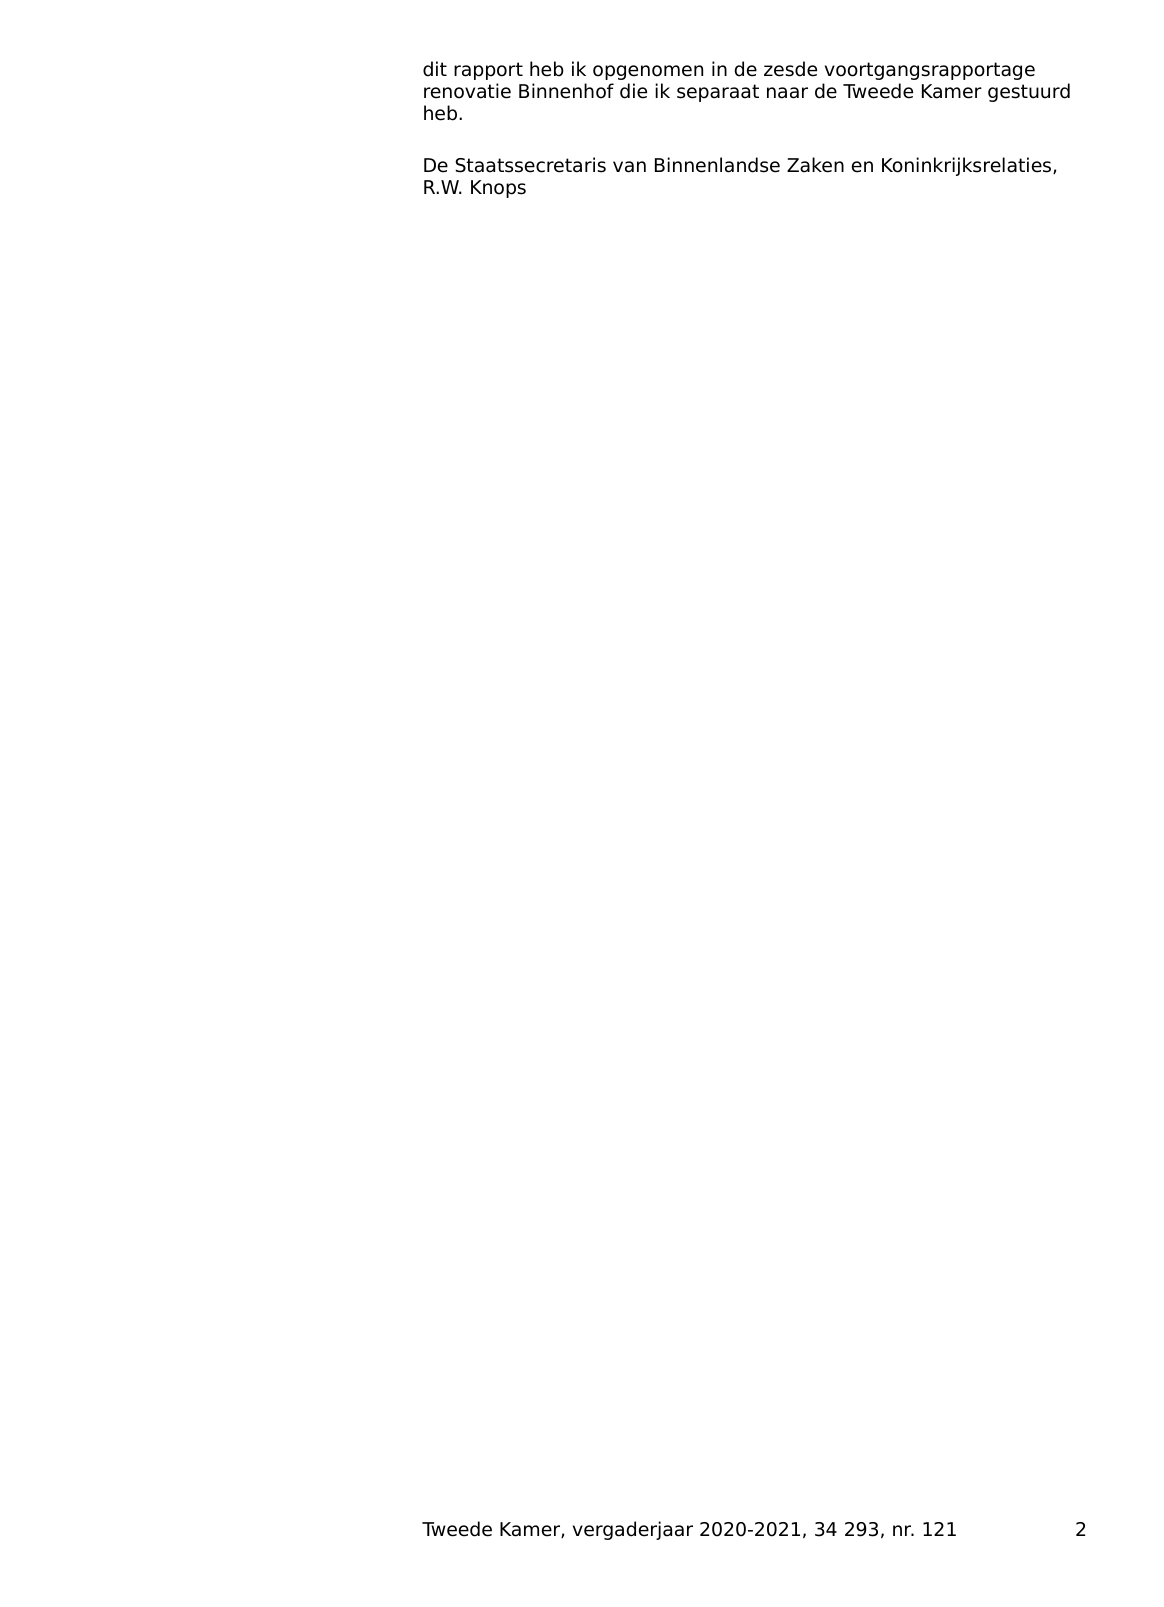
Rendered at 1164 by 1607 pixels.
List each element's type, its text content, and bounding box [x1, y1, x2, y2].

text dit rapport heb ik opgenomen in de zesde voortgangsrapportage renovatie Binnenhof die ik separaat naar de Tweede Kamer gestuurd heb. [422, 59, 1087, 125]
text De Staatssecretaris van Binnenlandse Zaken en Koninkrijksrelaties, R.W. Knops [422, 155, 1087, 199]
